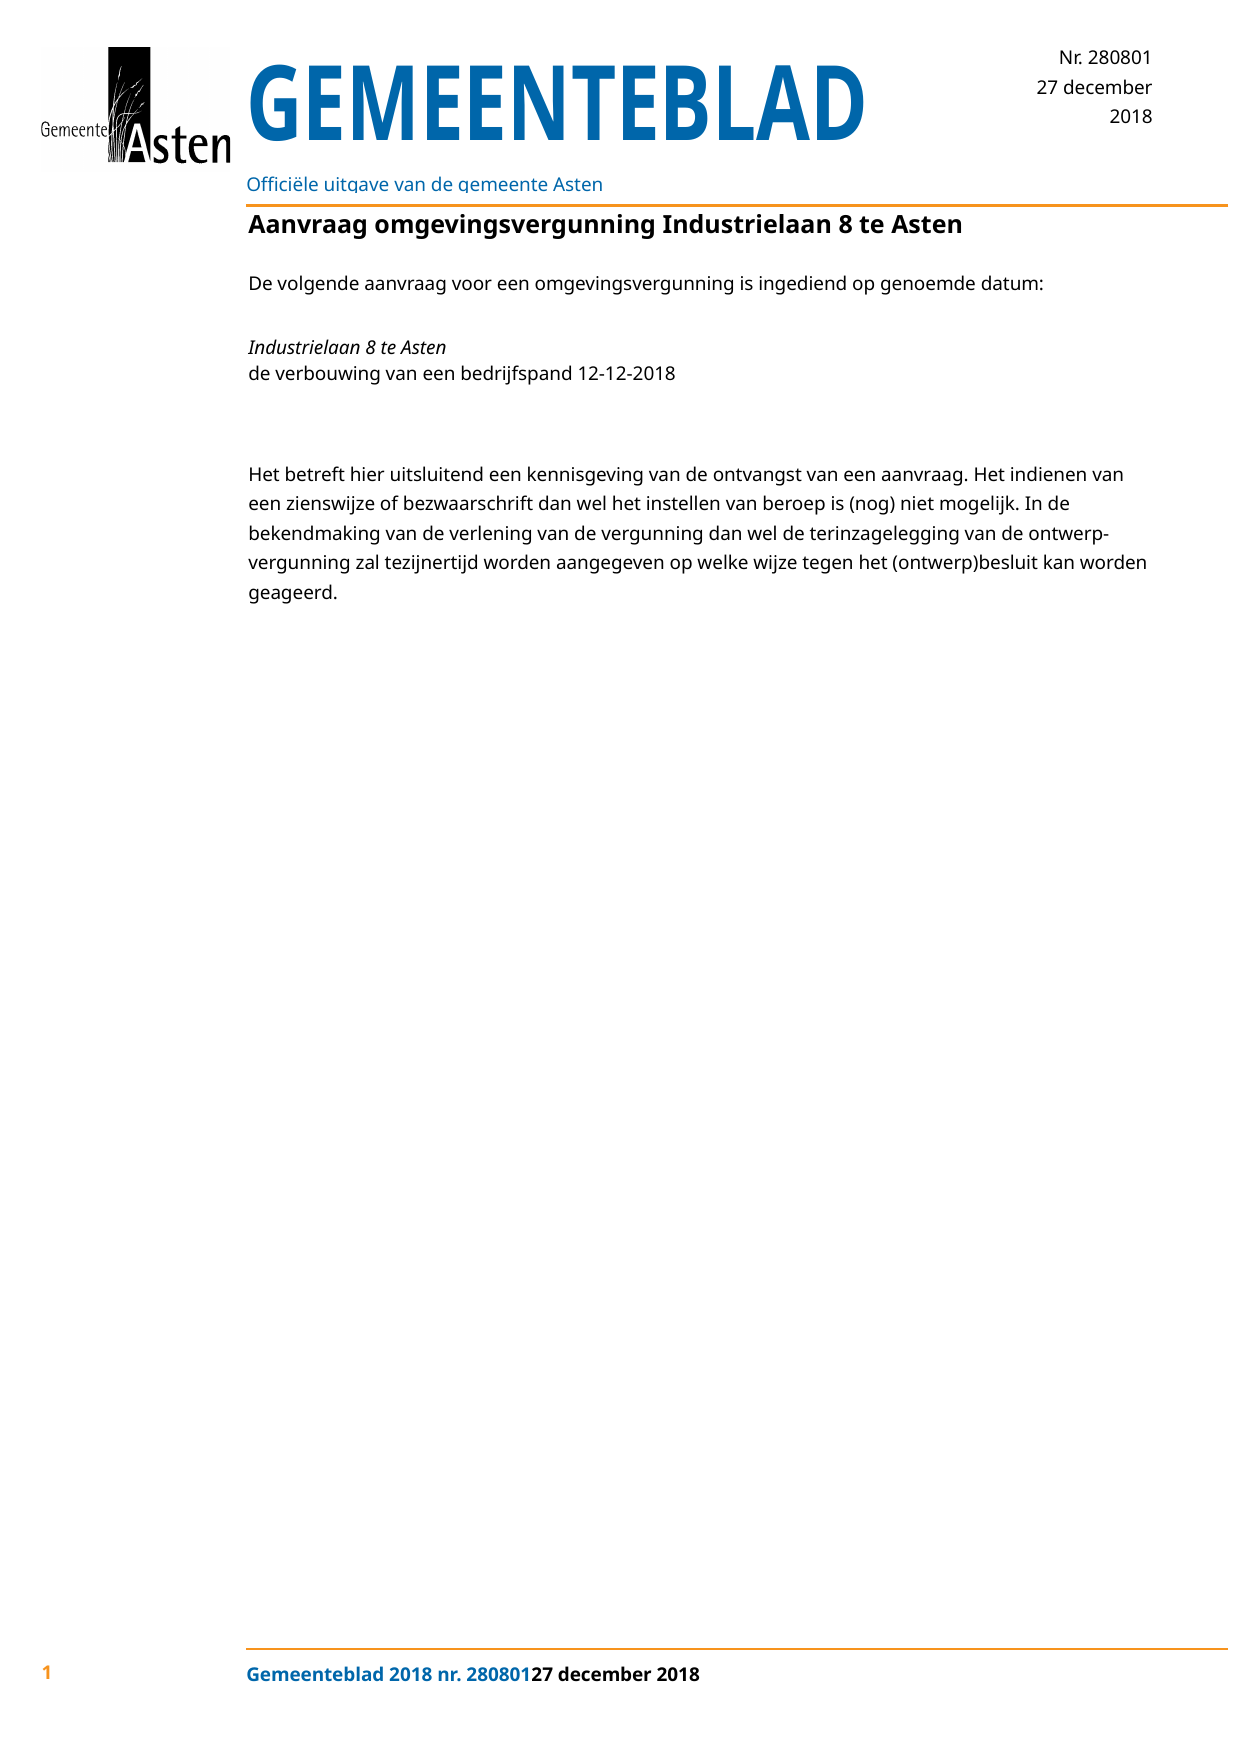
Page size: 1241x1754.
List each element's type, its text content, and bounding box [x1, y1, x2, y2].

text Het betreft hier uitsluitend een kennisgeving van de ontvangst van een aanvraag. Het indienen van een zienswijze of bezwaarschrift dan wel het instellen van beroep is (nog) niet mogelijk. In de bekendmaking van de verlening van de vergunning dan wel de terinzagelegging van de ontwerp-vergunning zal tezijnertijd worden aangegeven op welke wijze tegen het (ontwerp)besluit kan worden geageerd. [248, 461, 1152, 605]
text Aanvraag omgevingsvergunning Industrielaan 8 te Asten [248, 207, 1152, 241]
text de verbouwing van een bedrijfspand 12-12-2018 [248, 360, 1152, 386]
text De volgende aanvraag voor een omgevingsvergunning is ingediend op genoemde datum: [248, 270, 1152, 296]
picture [41, 47, 231, 172]
text Industrielaan 8 te Asten [248, 334, 1152, 360]
